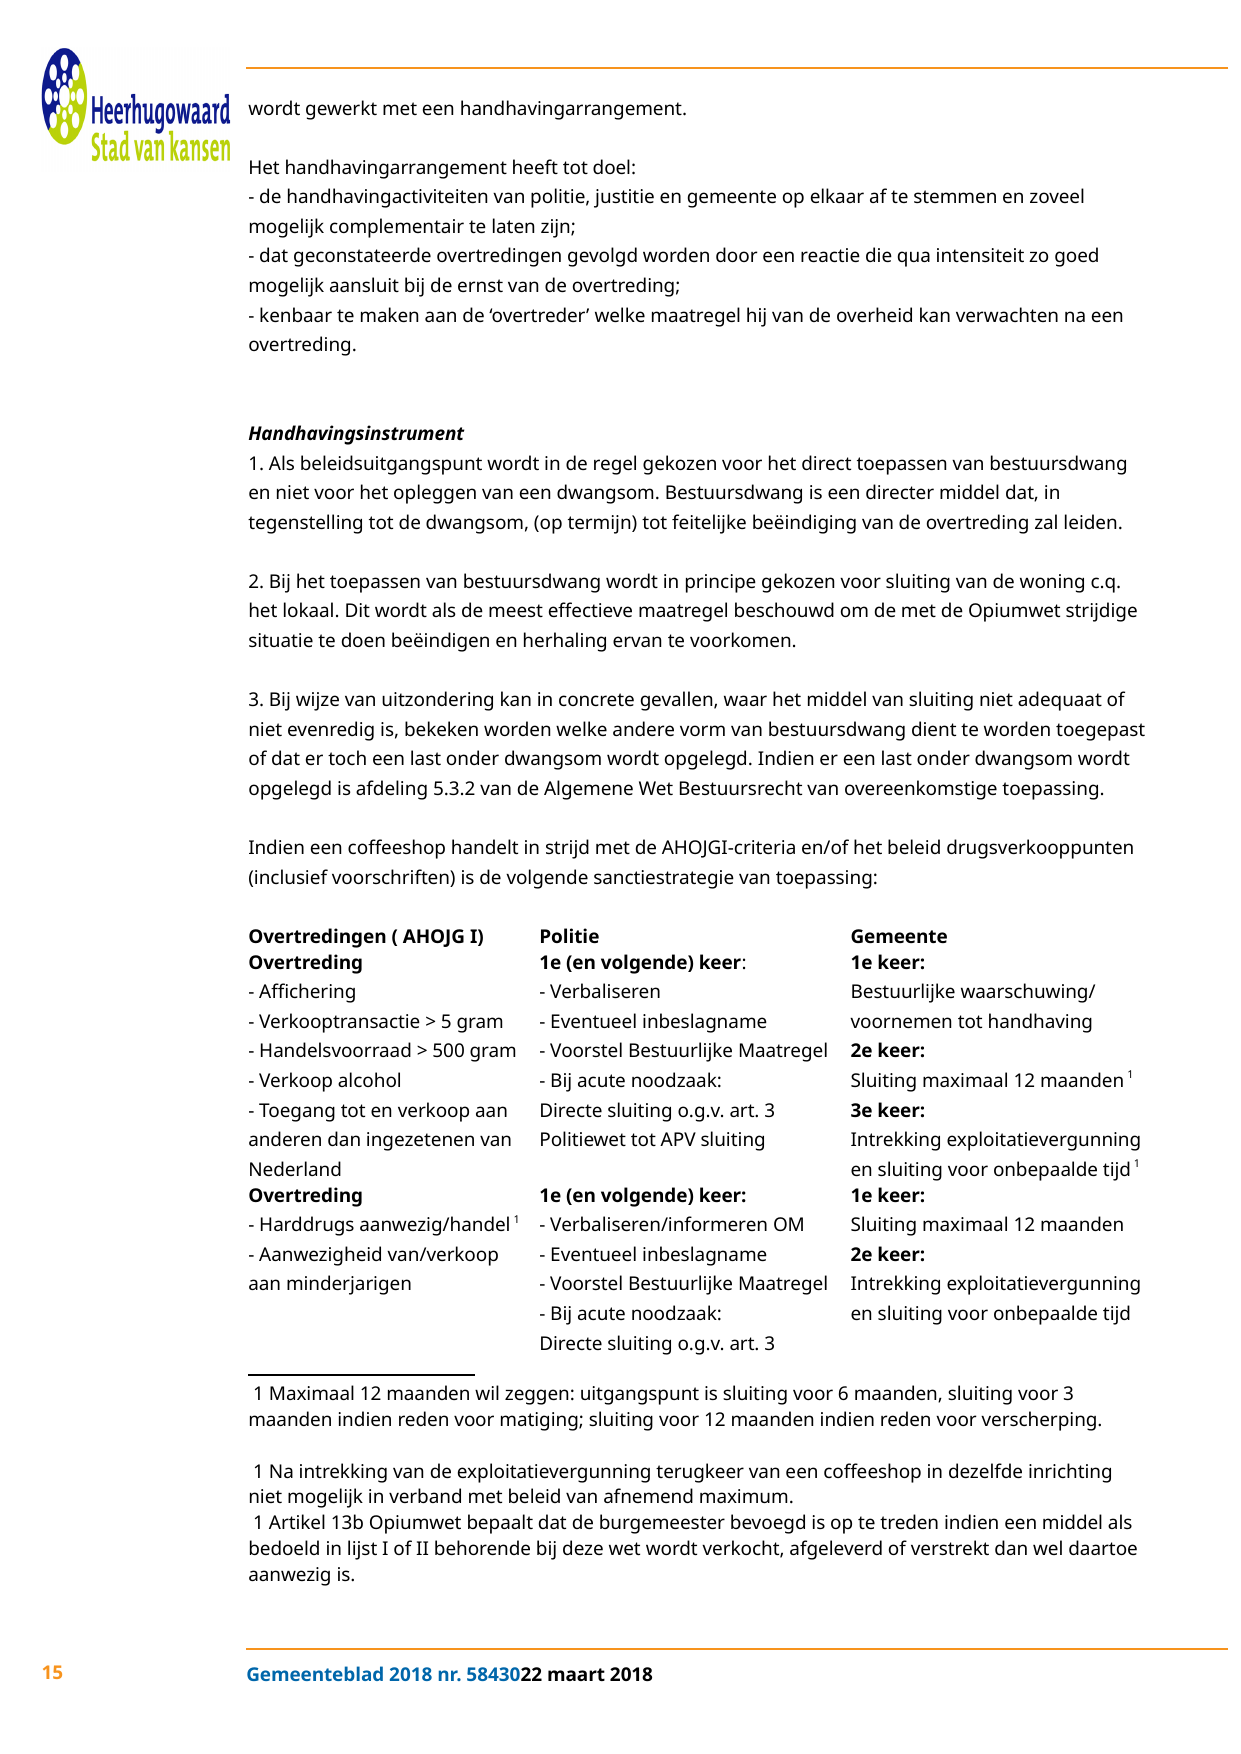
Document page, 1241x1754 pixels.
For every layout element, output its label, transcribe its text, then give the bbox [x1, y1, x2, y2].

table_header Gemeente [850, 923, 1152, 949]
text Het handhavingarrangement heeft tot doel: [248, 154, 1152, 180]
text Indien een coffeeshop handelt in strijd met de AHOJGI-criteria en/of het beleid drugsverkooppunten (inclusief voorschriften) is de volgende sanctiestrategie van toepassing: [248, 834, 1152, 890]
table_cell 1e keer: Bestuurlijke waarschuwing/ voornemen tot handhaving 2e keer: Sluiting maximaal 12 maanden 3e keer: Intrekking exploitatievergunning en sluiting voor onbepaalde tijd [850, 949, 1152, 1182]
text - dat geconstateerde overtredingen gevolgd worden door een reactie die qua intensiteit zo goed mogelijk aansluit bij de ernst van de overtreding; [248, 243, 1152, 298]
table_header Overtredingen ( AHOJG I) [248, 923, 539, 949]
table_header Politie [539, 923, 850, 949]
text - kenbaar te maken aan de ‘overtreder’ welke maatregel hij van de overheid kan verwachten na een overtreding. [248, 302, 1152, 357]
text 1. Als beleidsuitgangspunt wordt in de regel gekozen voor het direct toepassen van bestuursdwang en niet voor het opleggen van een dwangsom. Bestuursdwang is een directer middel dat, in [248, 450, 1152, 505]
text Handhavingsinstrument [248, 420, 1152, 446]
table_cell Overtreding - Affichering - Verkooptransactie > 5 gram - Handelsvoorraad > 500 gram - Verkoop alcohol - Toegang tot en verkoop aan anderen dan ingezetenen van Nederland [248, 949, 539, 1182]
text 3. Bij wijze van uitzondering kan in concrete gevallen, waar het middel van sluiting niet adequaat of niet evenredig is, bekeken worden welke andere vorm van bestuursdwang dient te worden toegepast of dat er toch een last onder dwangsom wordt opgelegd. Indien er een last onder dwangsom wordt opgelegd is afdeling 5.3.2 van de Algemene Wet Bestuursrecht van overeenkomstige toepassing. [248, 686, 1152, 801]
text 2. Bij het toepassen van bestuursdwang wordt in principe gekozen voor sluiting van de woning c.q. het lokaal. Dit wordt als de meest effectieve maatregel beschouwd om de met de Opiumwet strijdige situatie te doen beëindigen en herhaling ervan te voorkomen. [248, 568, 1152, 653]
table_cell 1e (en volgende) keer: - Verbaliseren/informeren OM - Eventueel inbeslagname - Voorstel Bestuurlijke Maatregel - Bij acute noodzaak: Directe sluiting o.g.v. art. 3 [539, 1182, 850, 1355]
picture [41, 47, 231, 172]
text wordt gewerkt met een handhavingarrangement. [248, 95, 1152, 121]
text - de handhavingactiviteiten van politie, justitie en gemeente op elkaar af te stemmen en zoveel mogelijk complementair te laten zijn; [248, 183, 1152, 239]
text tegenstelling tot de dwangsom, (op termijn) tot feitelijke beëindiging van de overtreding zal leiden. [248, 509, 1152, 535]
table_cell 1e (en volgende) keer: - Verbaliseren - Eventueel inbeslagname - Voorstel Bestuurlijke Maatregel - Bij acute noodzaak: Directe sluiting o.g.v. art. 3 Politiewet tot APV sluiting [539, 949, 850, 1182]
table_cell 1e keer: Sluiting maximaal 12 maanden 2e keer: Intrekking exploitatievergunning en sluiting voor onbepaalde tijd [850, 1182, 1152, 1355]
table_cell Overtreding - Harddrugs aanwezig/handel - Aanwezigheid van/verkoop aan minderjarigen [248, 1182, 539, 1355]
